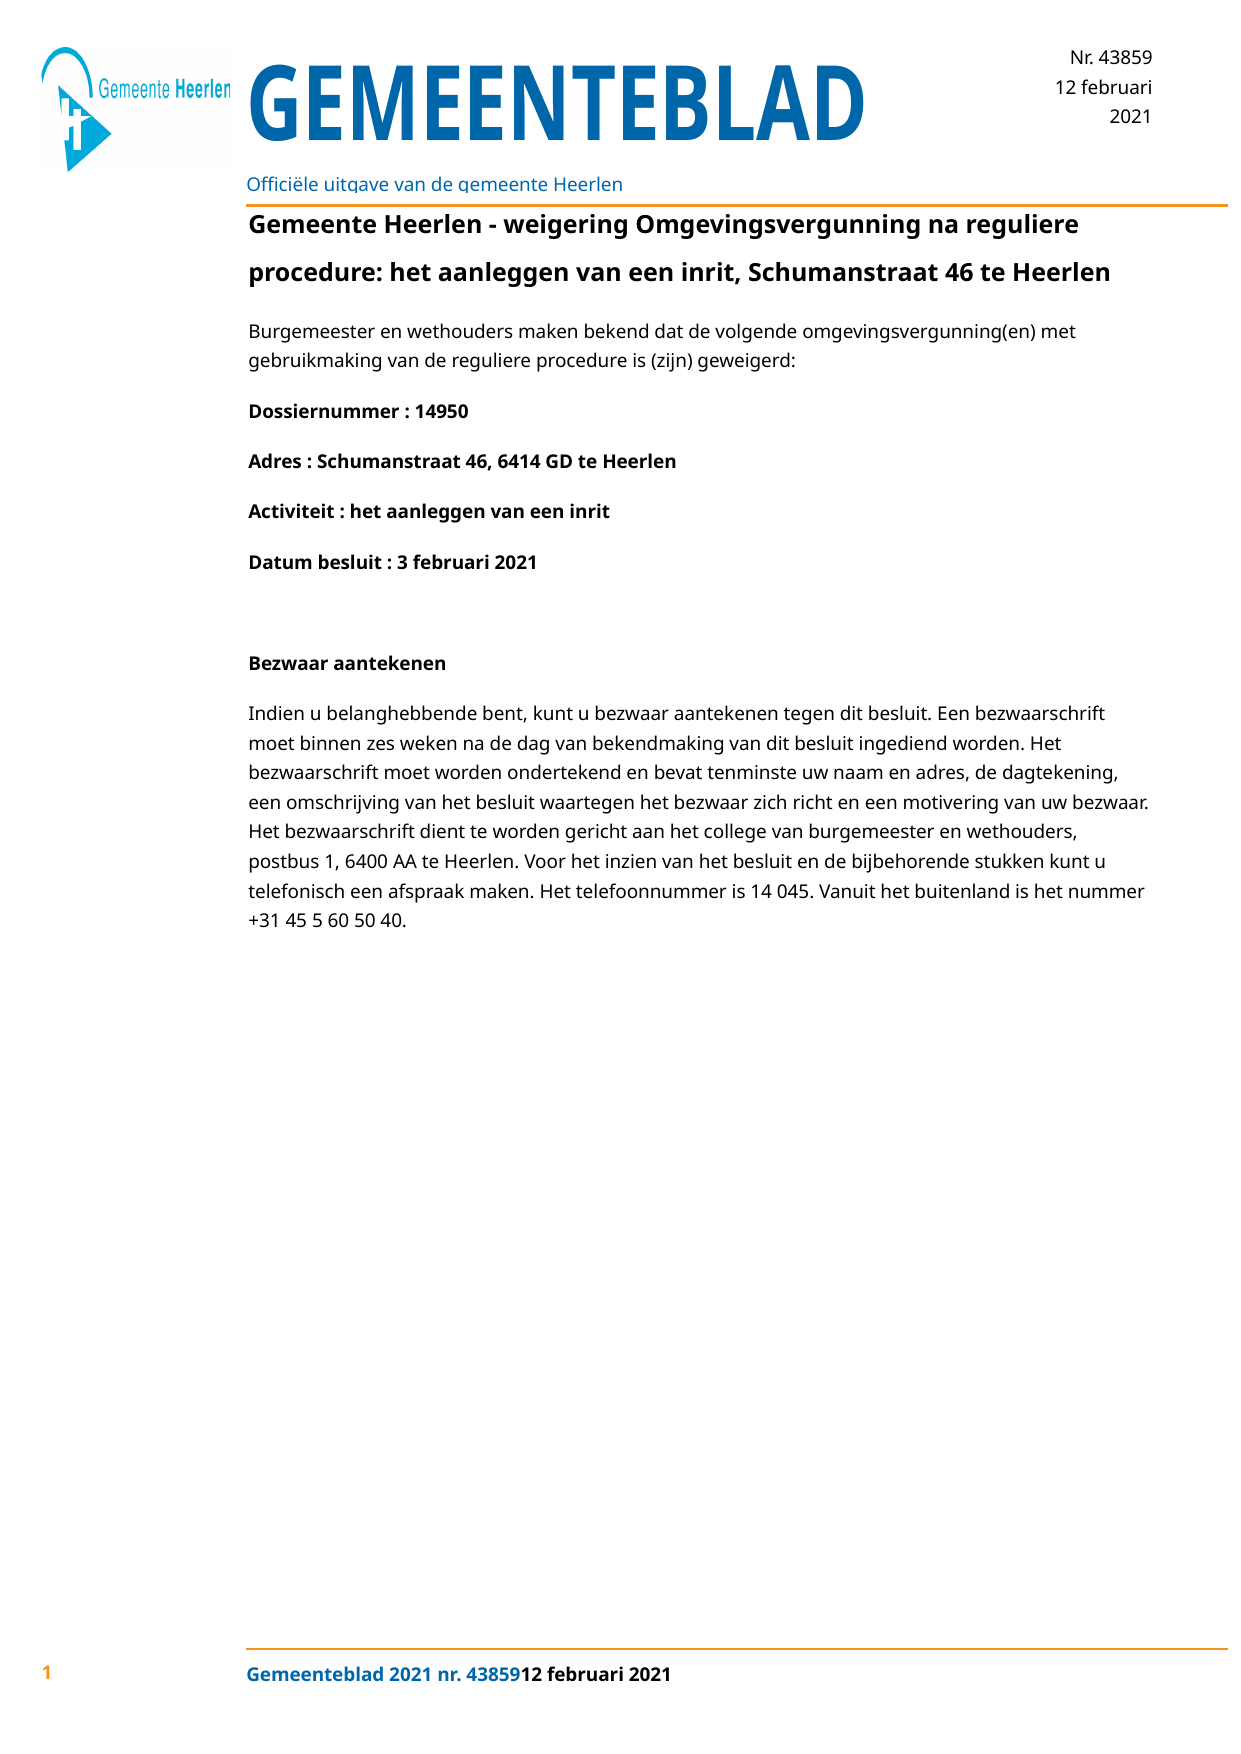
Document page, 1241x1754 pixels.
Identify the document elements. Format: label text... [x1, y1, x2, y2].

text Burgemeester en wethouders maken bekend dat de volgende omgevingsvergunning(en) met gebruikmaking van de reguliere procedure is (zijn) geweigerd: [248, 318, 1152, 373]
text Datum besluit : 3 februari 2021 [248, 549, 1152, 575]
text Indien u belanghebbende bent, kunt u bezwaar aantekenen tegen dit besluit. Een bezwaarschrift moet binnen zes weken na de dag van bekendmaking van dit besluit ingediend worden. Het bezwaarschrift moet worden ondertekend en bevat tenminste uw naam en adres, de dagtekening, een omschrijving van het besluit waartegen het bezwaar zich richt en een motivering van uw bezwaar. Het bezwaarschrift dient te worden gericht aan het college van burgemeester en wethouders, postbus 1, 6400 AA te Heerlen. Voor het inzien van het besluit en de bijbehorende stukken kunt u telefonisch een afspraak maken. Het telefoonnummer is 14 045. Vanuit het buitenland is het nummer +31 45 5 60 50 40. [248, 700, 1152, 933]
text Adres : Schumanstraat 46, 6414 GD te Heerlen [248, 448, 1152, 474]
picture [41, 47, 59, 70]
text Dossiernummer : 14950 [248, 398, 1152, 424]
picture [41, 47, 231, 172]
text Bezwaar aantekenen [248, 650, 1152, 676]
text Gemeente Heerlen - weigering Omgevingsvergunning na reguliere procedure: het aanleggen van een inrit, Schumanstraat 46 te Heerlen [248, 207, 1152, 288]
text Activiteit : het aanleggen van een inrit [248, 499, 1152, 524]
